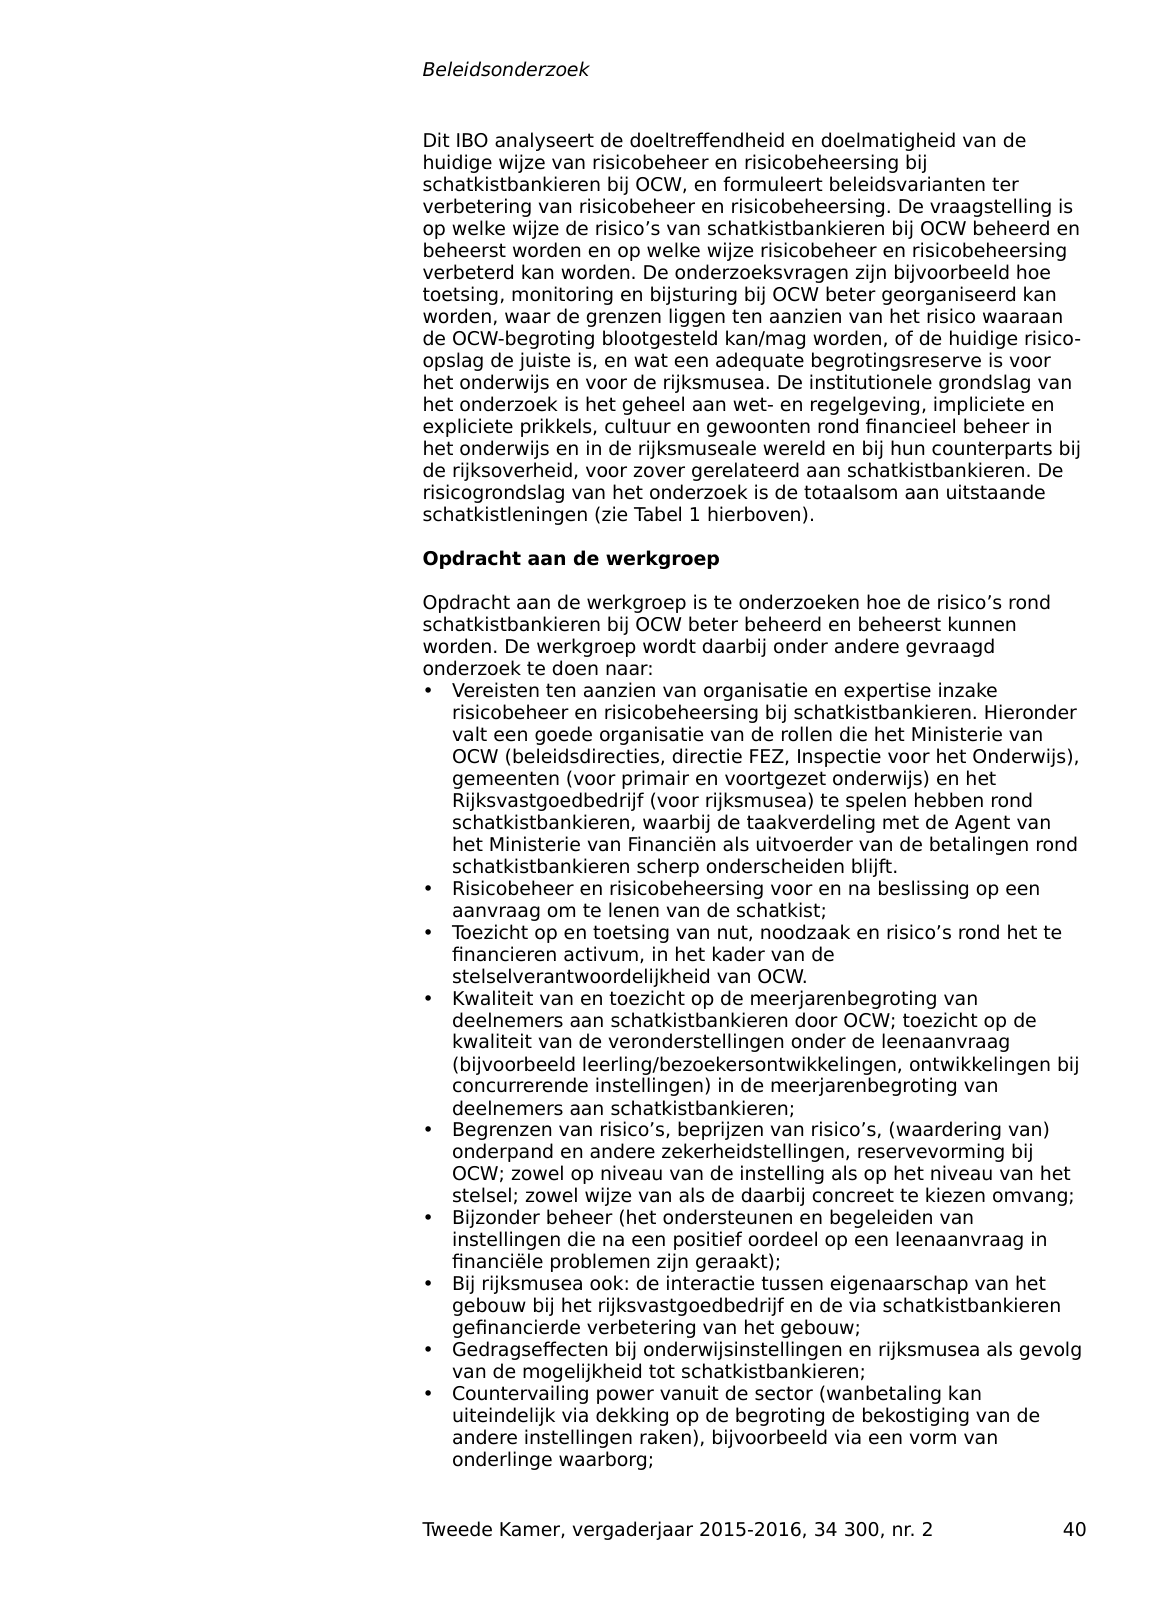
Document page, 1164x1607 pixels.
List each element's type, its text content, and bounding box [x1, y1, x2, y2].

text Dit IBO analyseert de doeltreffendheid en doelmatigheid van de huidige wijze van risicobeheer en risicobeheersing bij schatkistbankieren bij OCW, en formuleert beleidsvarianten ter verbetering van risicobeheer en risicobeheersing. De vraagstelling is op welke wijze de risico’s van schatkistbankieren bij OCW beheerd en beheerst worden en op welke wijze risicobeheer en risicobeheersing verbeterd kan worden. De onderzoeksvragen zijn bijvoorbeeld hoe toetsing, monitoring en bijsturing bij OCW beter georganiseerd kan worden, waar de grenzen liggen ten aanzien van het risico waaraan de OCW-begroting blootgesteld kan/mag worden, of de huidige risico-opslag de juiste is, en wat een adequate begrotingsreserve is voor het onderwijs en voor de rijksmusea. De institutionele grondslag van het onderzoek is het geheel aan wet- en regelgeving, impliciete en expliciete prikkels, cultuur en gewoonten rond financieel beheer in het onderwijs en in de rijksmuseale wereld en bij hun counterparts bij de rijksoverheid, voor zover gerelateerd aan schatkistbankieren. De risicogrondslag van het onderzoek is de totaalsom aan uitstaande schatkistleningen (zie Tabel 1 hierboven). [422, 130, 1087, 526]
text Opdracht aan de werkgroep is te onderzoeken hoe de risico’s rond schatkistbankieren bij OCW beter beheerd en beheerst kunnen worden. De werkgroep wordt daarbij onder andere gevraagd onderzoek te doen naar: [422, 592, 1087, 680]
text • Risicobeheer en risicobeheersing voor en na beslissing op een aanvraag om te lenen van de schatkist; [422, 878, 1087, 922]
text • Countervailing power vanuit de sector (wanbetaling kan uiteindelijk via dekking op de begroting de bekostiging van de andere instellingen raken), bijvoorbeeld via een vorm van onderlinge waarborg; [422, 1383, 1087, 1471]
text • Bij rijksmusea ook: de interactie tussen eigenaarschap van het gebouw bij het rijksvastgoedbedrijf en de via schatkistbankieren gefinancierde verbetering van het gebouw; [422, 1273, 1087, 1339]
text • Bijzonder beheer (het ondersteunen en begeleiden van instellingen die na een positief oordeel op een leenaanvraag in financiële problemen zijn geraakt); [422, 1207, 1087, 1273]
text • Vereisten ten aanzien van organisatie en expertise inzake risicobeheer en risicobeheersing bij schatkistbankieren. Hieronder valt een goede organisatie van de rollen die het Ministerie van OCW (beleidsdirecties, directie FEZ, Inspectie voor het Onderwijs), gemeenten (voor primair en voortgezet onderwijs) en het Rijksvastgoedbedrijf (voor rijksmusea) te spelen hebben rond schatkistbankieren, waarbij de taakverdeling met de Agent van het Ministerie van Financiën als uitvoerder van de betalingen rond schatkistbankieren scherp onderscheiden blijft. [422, 680, 1087, 878]
subtitle Opdracht aan de werkgroep [422, 548, 1087, 570]
text • Toezicht op en toetsing van nut, noodzaak en risico’s rond het te financieren activum, in het kader van de stelselverantwoordelijkheid van OCW. [422, 922, 1087, 987]
text • Gedragseffecten bij onderwijsinstellingen en rijksmusea als gevolg van de mogelijkheid tot schatkistbankieren; [422, 1339, 1087, 1383]
text • Begrenzen van risico’s, beprijzen van risico’s, (waardering van) onderpand en andere zekerheidstellingen, reservevorming bij OCW; zowel op niveau van de instelling als op het niveau van het stelsel; zowel wijze van als de daarbij concreet te kiezen omvang; [422, 1119, 1087, 1207]
text • Kwaliteit van en toezicht op de meerjarenbegroting van deelnemers aan schatkistbankieren door OCW; toezicht op de kwaliteit van de veronderstellingen onder de leenaanvraag (bijvoorbeeld leerling/bezoekersontwikkelingen, ontwikkelingen bij concurrerende instellingen) in de meerjarenbegroting van deelnemers aan schatkistbankieren; [422, 987, 1087, 1119]
